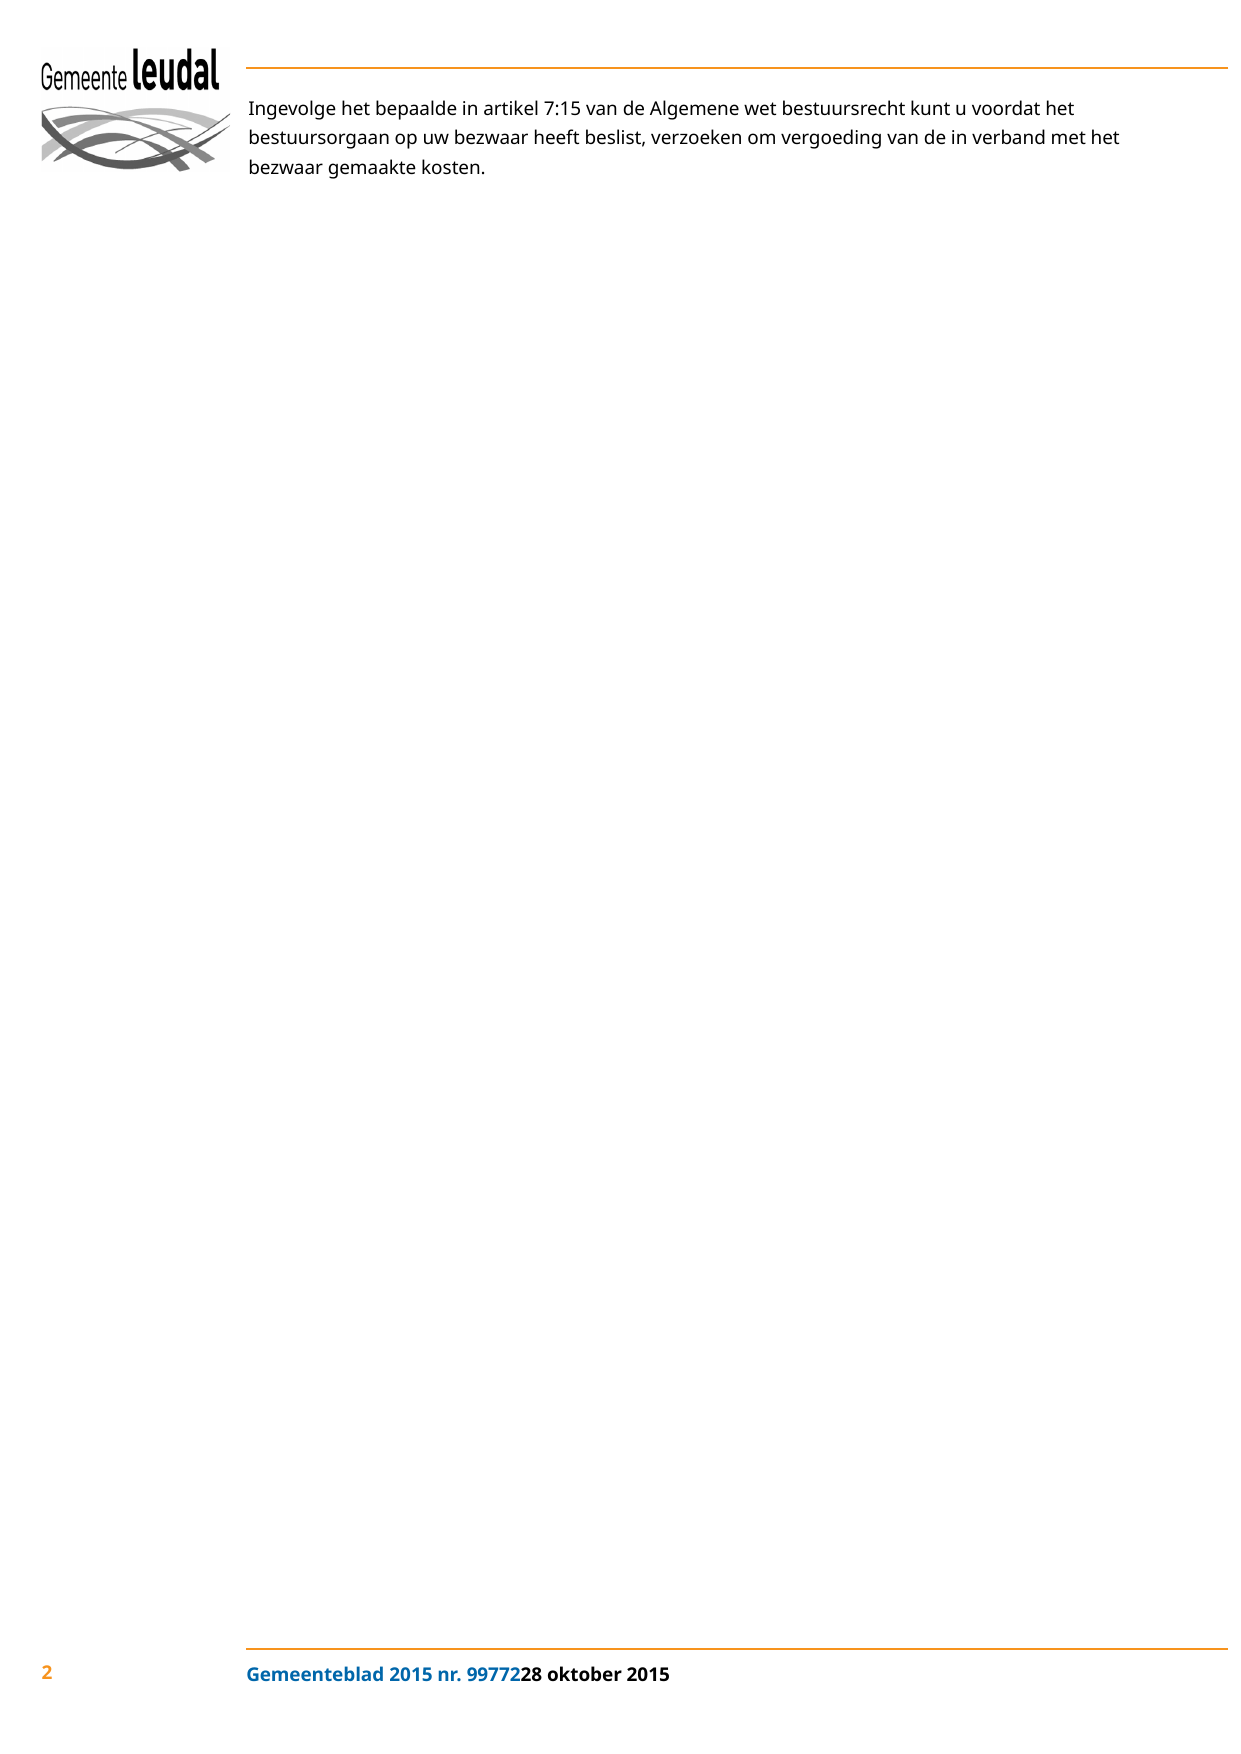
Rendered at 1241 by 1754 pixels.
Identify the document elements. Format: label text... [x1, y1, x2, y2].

text Ingevolge het bepaalde in artikel 7:15 van de Algemene wet bestuursrecht kunt u voordat het bestuursorgaan op uw bezwaar heeft beslist, verzoeken om vergoeding van de in verband met het bezwaar gemaakte kosten. [248, 95, 1152, 180]
picture [41, 47, 231, 172]
